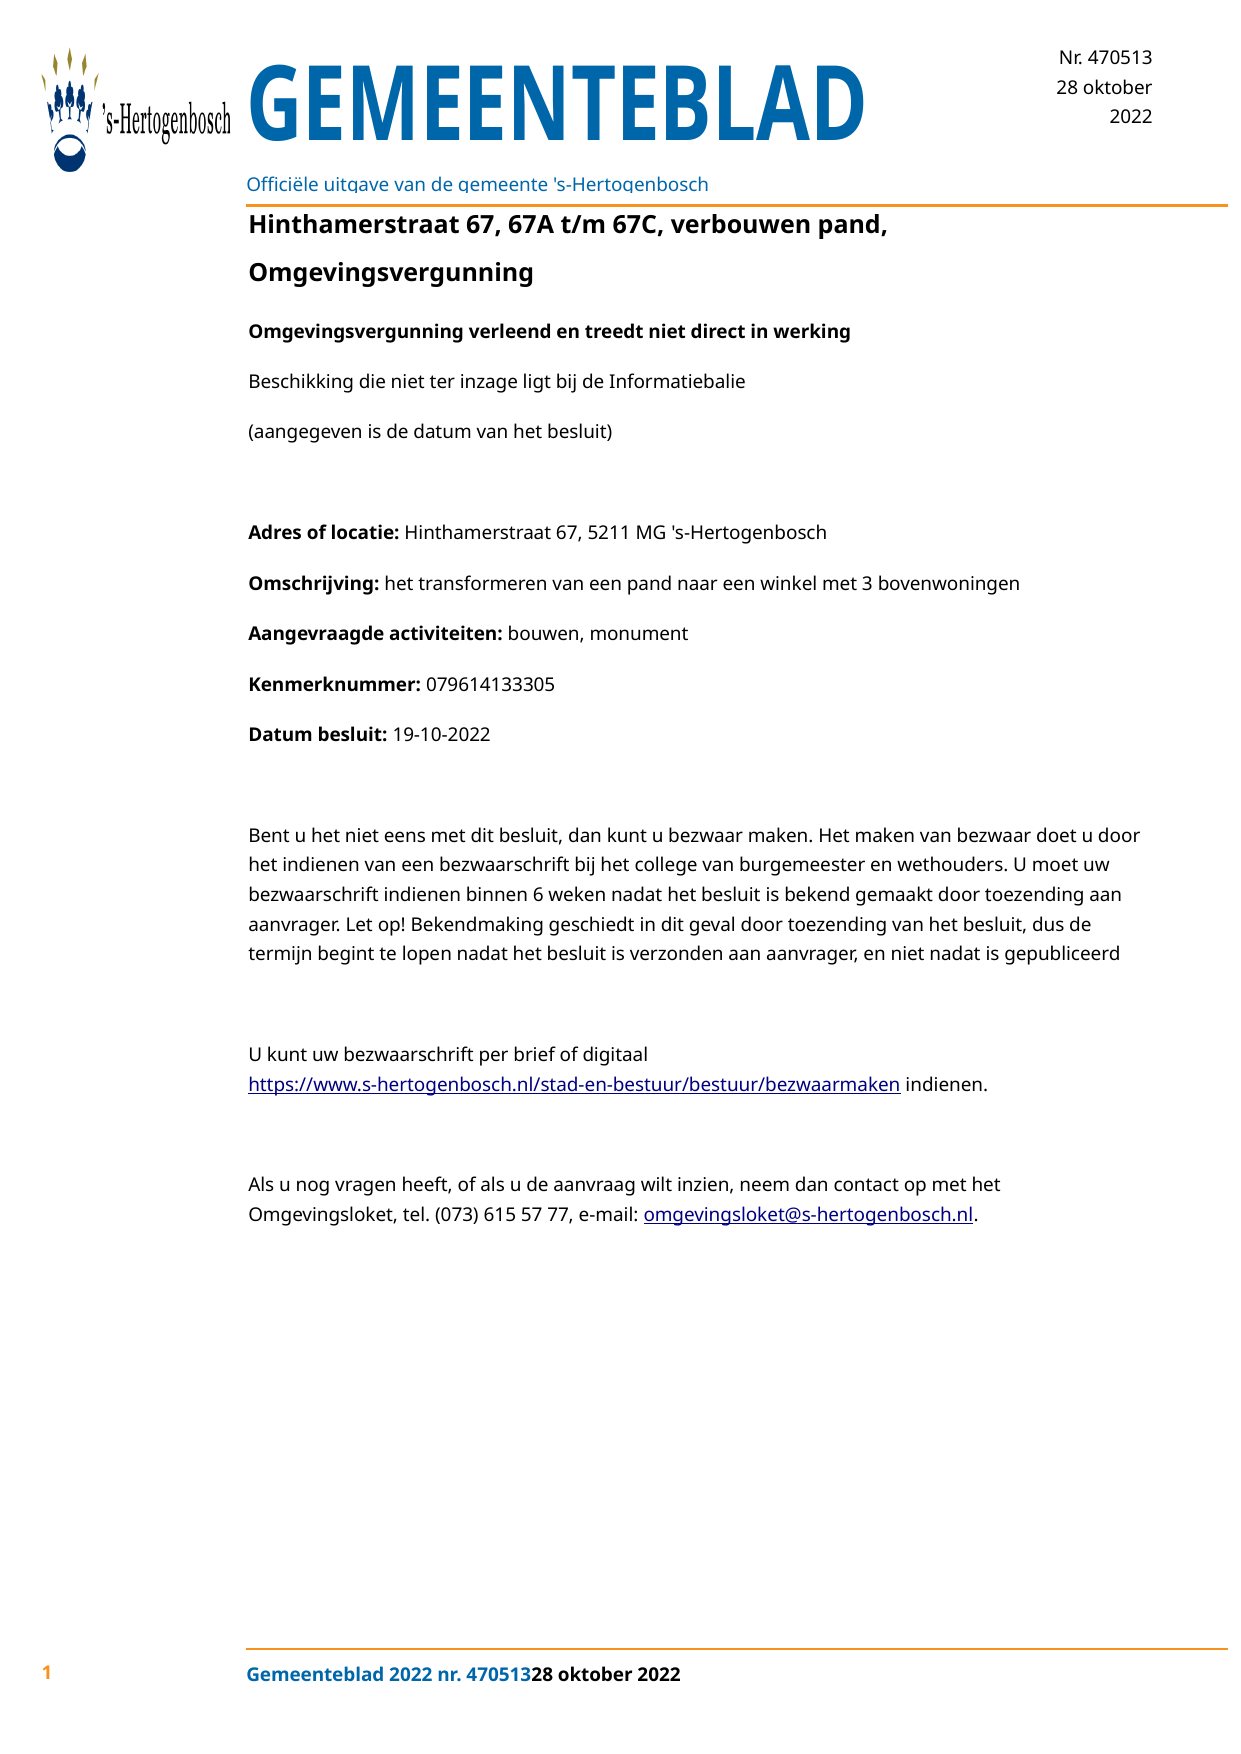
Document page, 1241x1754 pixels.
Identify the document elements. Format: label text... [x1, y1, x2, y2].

text Beschikking die niet ter inzage ligt bij de Informatiebalie [248, 368, 1152, 394]
text Omschrijving: het transformeren van een pand naar een winkel met 3 bovenwoningen [248, 570, 1152, 596]
picture [41, 47, 231, 172]
text Bent u het niet eens met dit besluit, dan kunt u bezwaar maken. Het maken van bezwaar doet u door het indienen van een bezwaarschrift bij het college van burgemeester en wethouders. U moet uw bezwaarschrift indienen binnen 6 weken nadat het besluit is bekend gemaakt door toezending aan aanvrager. Let op! Bekendmaking geschiedt in dit geval door toezending van het besluit, dus de termijn begint te lopen nadat het besluit is verzonden aan aanvrager, en niet nadat is gepubliceerd [248, 822, 1152, 966]
text Adres of locatie: Hinthamerstraat 67, 5211 MG 's-Hertogenbosch [248, 519, 1152, 545]
text Aangevraagde activiteiten: bouwen, monument [248, 620, 1152, 646]
text Hinthamerstraat 67, 67A t/m 67C, verbouwen pand, Omgevingsvergunning [248, 207, 1152, 288]
text U kunt uw bezwaarschrift per brief of digitaal https://www.s-hertogenbosch.nl/stad-en-bestuur/bestuur/bezwaarmaken indienen. [248, 1041, 1152, 1097]
text Datum besluit: 19-10-2022 [248, 721, 1152, 747]
text (aangegeven is de datum van het besluit) [248, 419, 1152, 444]
text Als u nog vragen heeft, of als u de aanvraag wilt inzien, neem dan contact op met het Omgevingsloket, tel. (073) 615 57 77, e-mail: omgevingsloket@s-hertogenbosch.nl. [248, 1172, 1152, 1227]
text Kenmerknummer: 079614133305 [248, 671, 1152, 697]
text Omgevingsvergunning verleend en treedt niet direct in werking [248, 318, 1152, 344]
